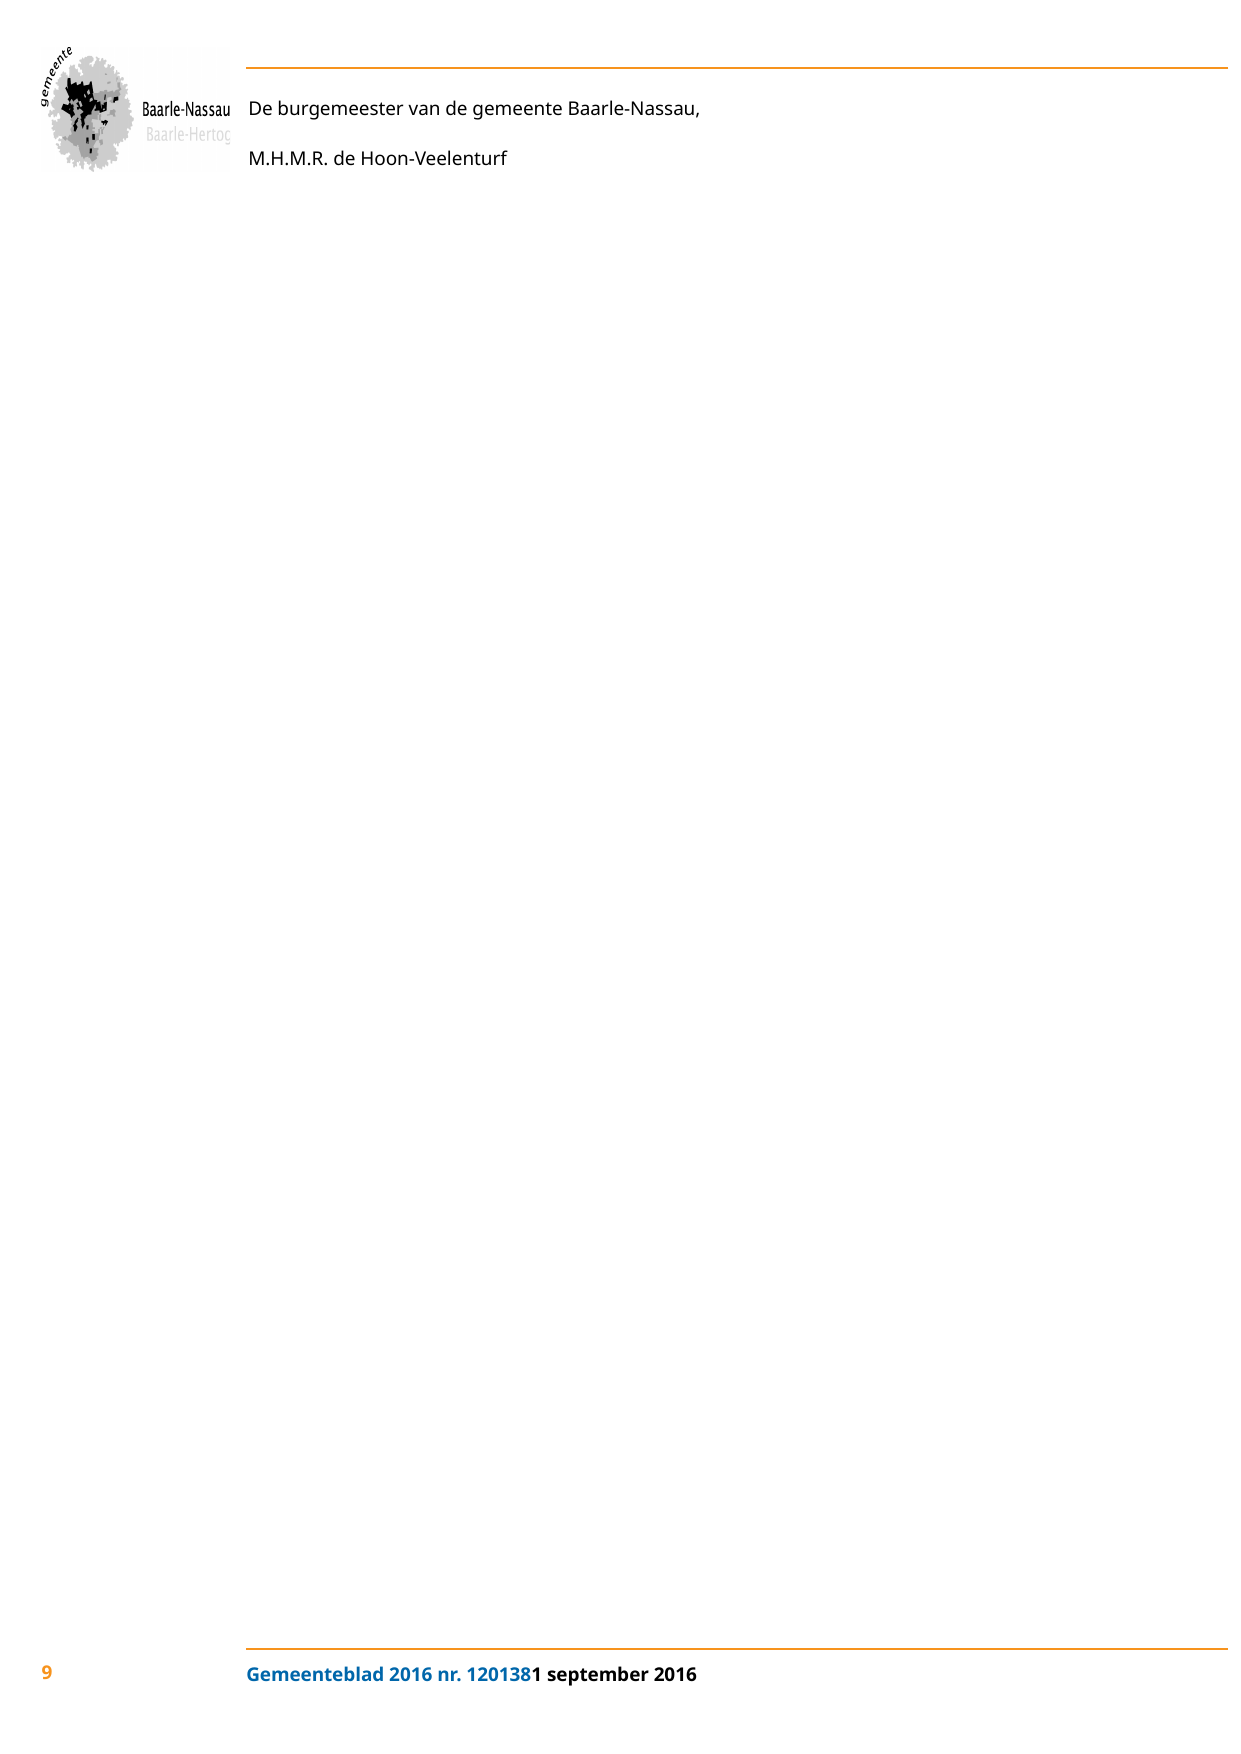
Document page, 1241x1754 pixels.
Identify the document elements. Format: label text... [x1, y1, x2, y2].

text De burgemeester van de gemeente Baarle-Nassau, [248, 95, 1152, 121]
picture [41, 47, 231, 172]
text M.H.M.R. de Hoon-Veelenturf [248, 145, 1152, 171]
